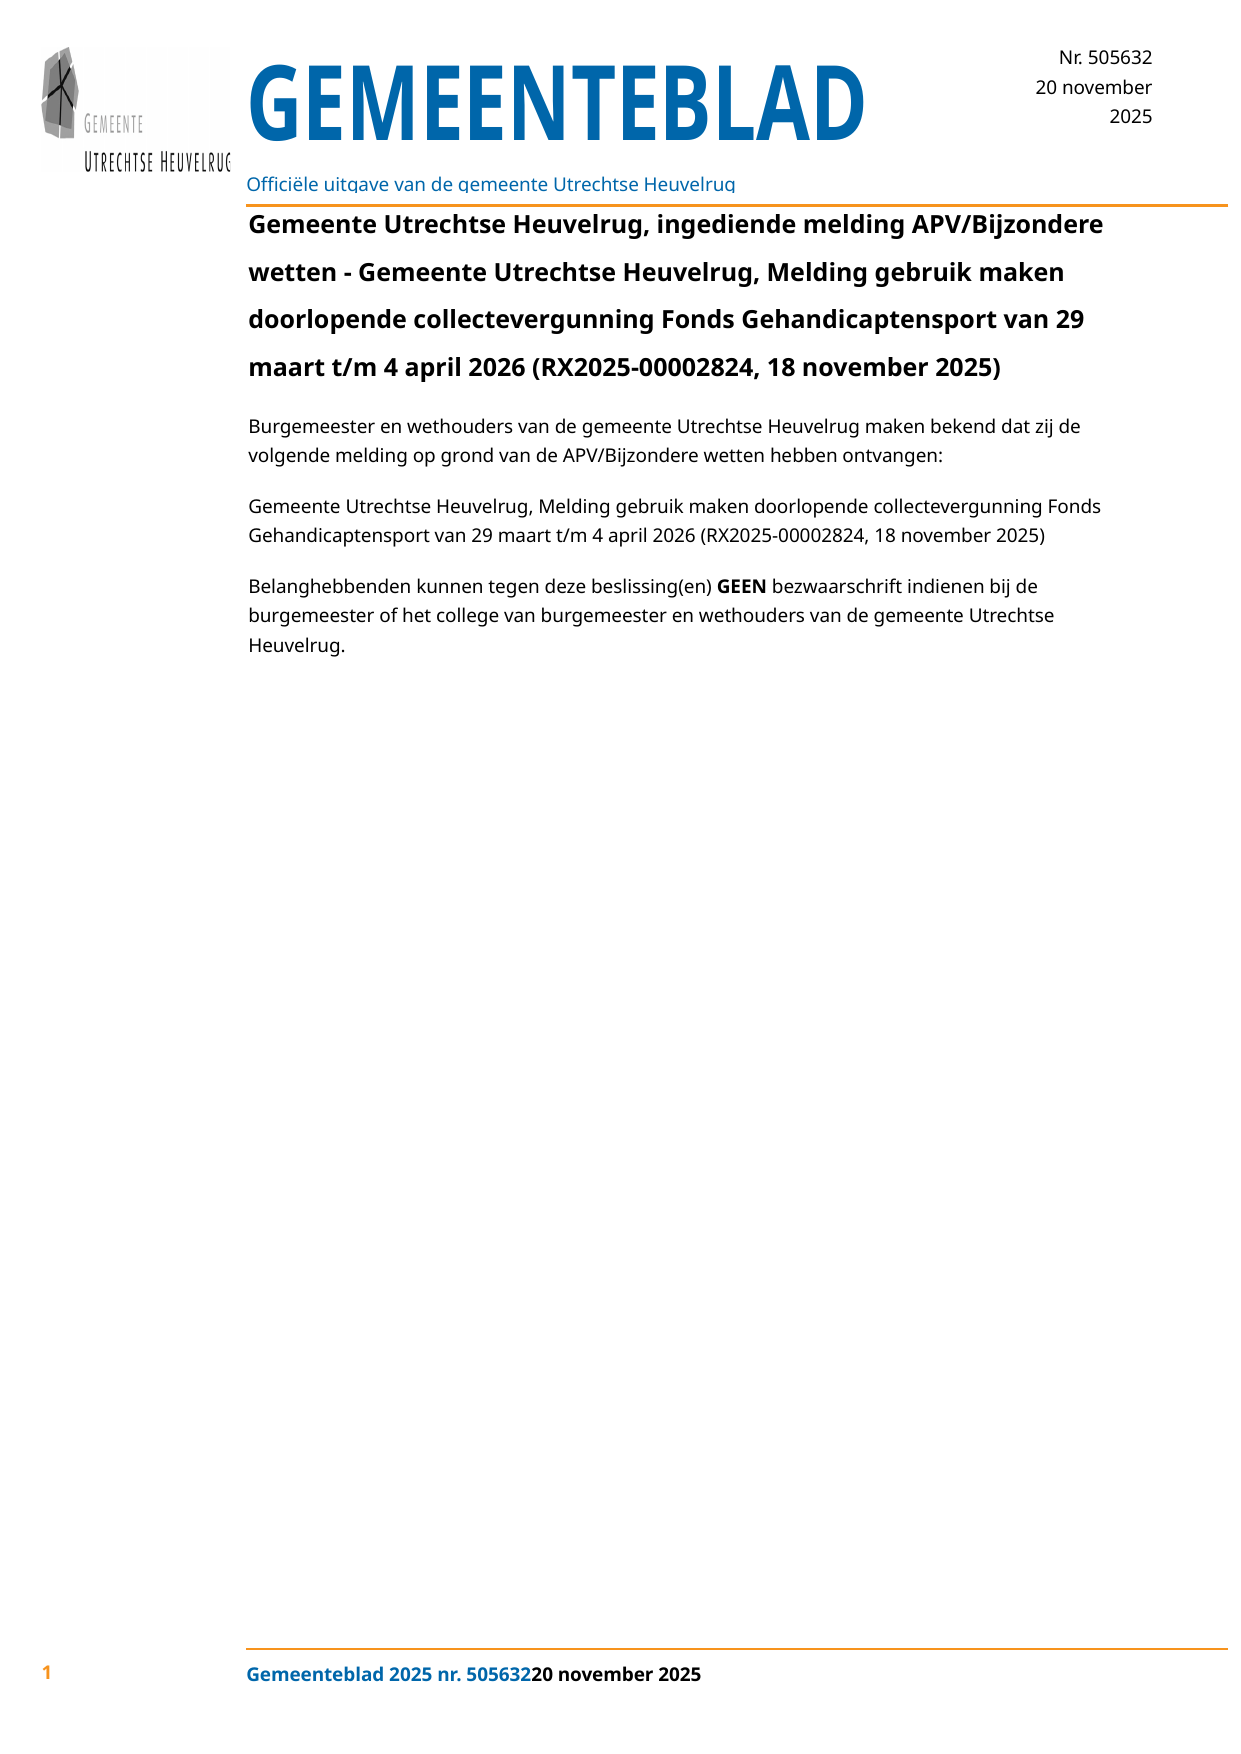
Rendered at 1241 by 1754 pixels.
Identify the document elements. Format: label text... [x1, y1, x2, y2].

text Gemeente Utrechtse Heuvelrug, ingediende melding APV/Bijzondere wetten - Gemeente Utrechtse Heuvelrug, Melding gebruik maken doorlopende collectevergunning Fonds Gehandicaptensport van 29 maart t/m 4 april 2026 (RX2025-00002824, 18 november 2025) [248, 207, 1152, 384]
text Gemeente Utrechtse Heuvelrug, Melding gebruik maken doorlopende collectevergunning Fonds Gehandicaptensport van 29 maart t/m 4 april 2026 (RX2025-00002824, 18 november 2025) [248, 493, 1152, 548]
text Burgemeester en wethouders van de gemeente Utrechtse Heuvelrug maken bekend dat zij de volgende melding op grond van de APV/Bijzondere wetten hebben ontvangen: [248, 413, 1152, 468]
text Belanghebbenden kunnen tegen deze beslissing(en) GEEN bezwaarschrift indienen bij de burgemeester of het college van burgemeester en wethouders van de gemeente Utrechtse Heuvelrug. [248, 573, 1152, 658]
picture [41, 47, 231, 172]
